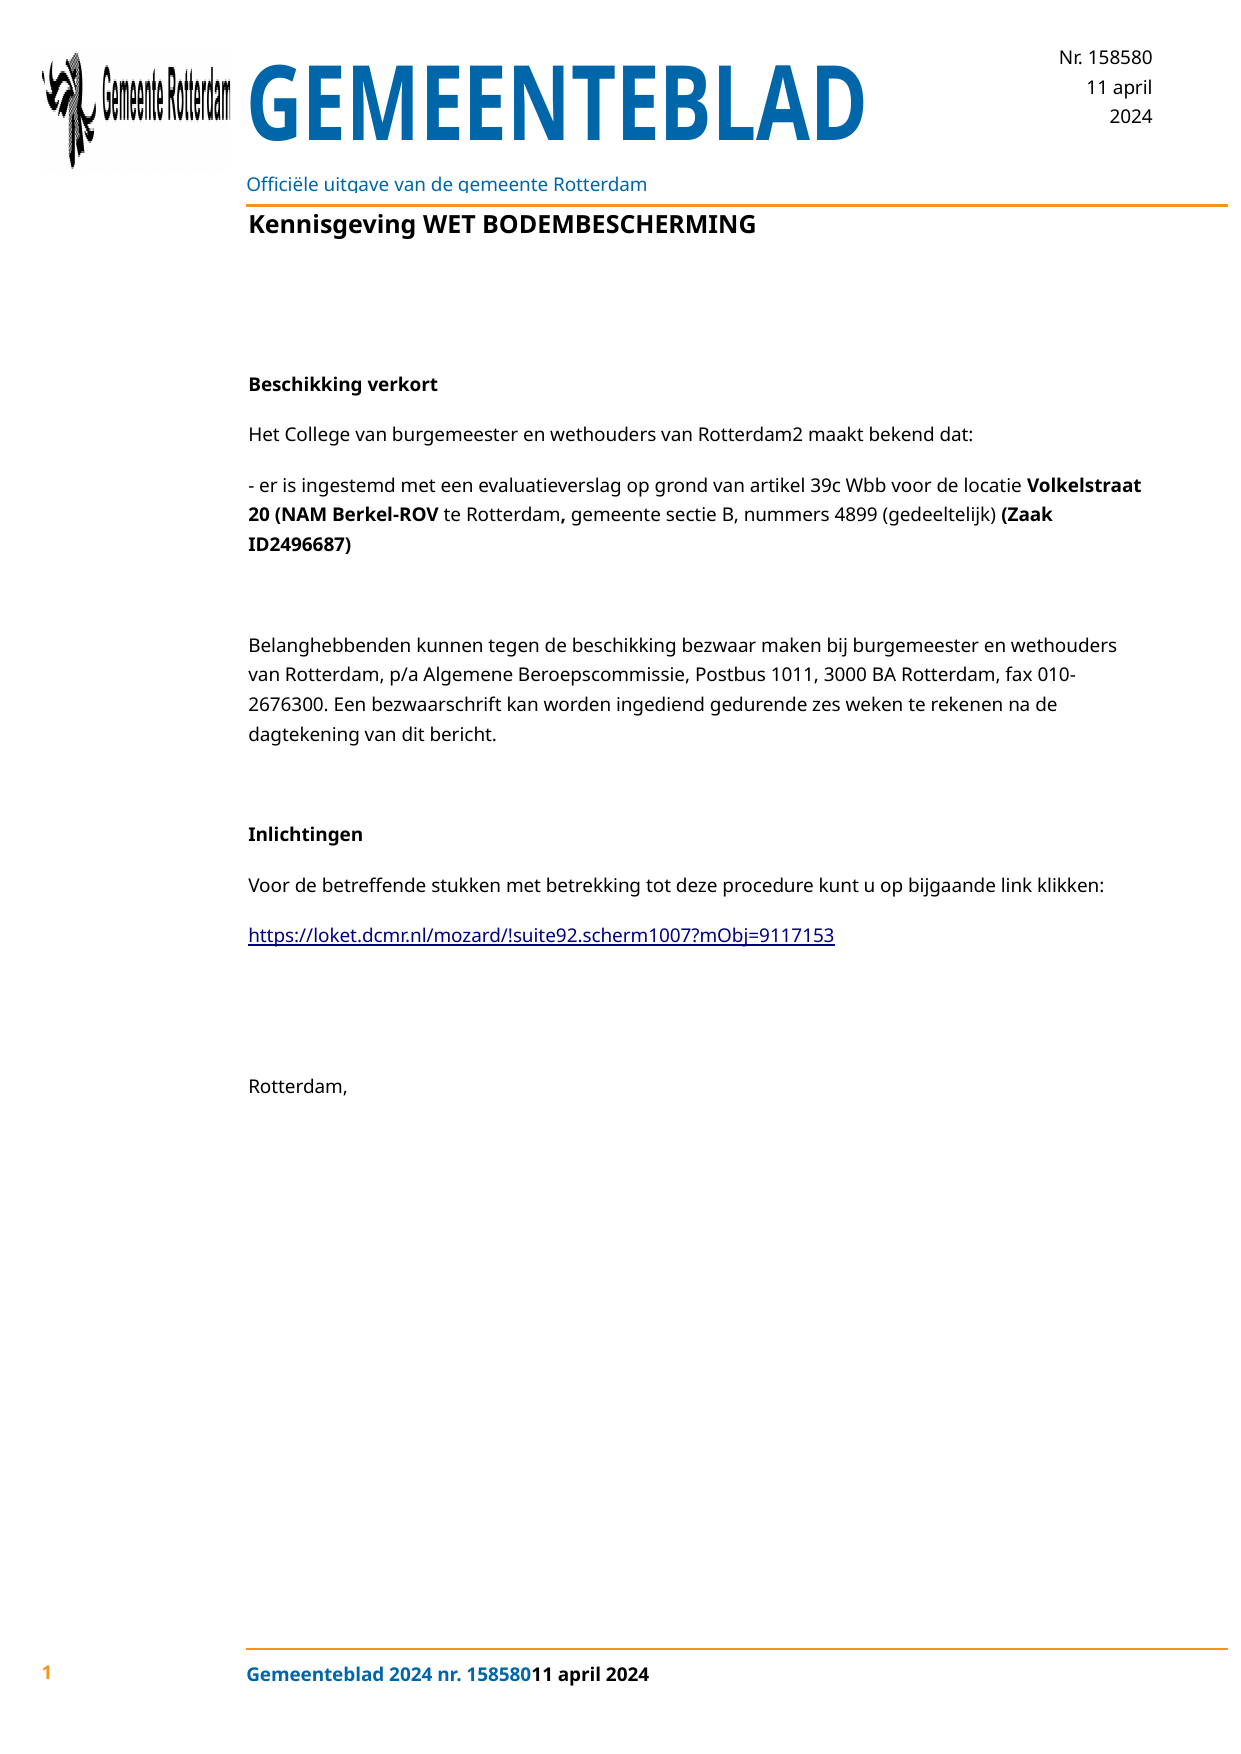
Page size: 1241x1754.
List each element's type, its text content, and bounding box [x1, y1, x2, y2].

text Het College van burgemeester en wethouders van Rotterdam2 maakt bekend dat: [248, 422, 1152, 447]
text https://loket.dcmr.nl/mozard/!suite92.scherm1007?mObj=9117153 [248, 922, 1152, 948]
text - er is ingestemd met een evaluatieverslag op grond van artikel 39c Wbb voor de locatie Volkelstraat 20 (NAM Berkel-ROV te Rotterdam, gemeente sectie B, nummers 4899 (gedeeltelijk) (Zaak ID2496687) [248, 472, 1152, 557]
text Voor de betreffende stukken met betrekking tot deze procedure kunt u op bijgaande link klikken: [248, 872, 1152, 898]
text Rotterdam, [248, 1074, 1152, 1099]
text Beschikking verkort [248, 371, 1152, 397]
text Inlichtingen [248, 822, 1152, 847]
text Kennisgeving WET BODEMBESCHERMING [248, 207, 1152, 241]
picture [41, 47, 231, 172]
text Belanghebbenden kunnen tegen de beschikking bezwaar maken bij burgemeester en wethouders van Rotterdam, p/a Algemene Beroepscommissie, Postbus 1011, 3000 BA Rotterdam, fax 010-2676300. Een bezwaarschrift kan worden ingediend gedurende zes weken te rekenen na de dagtekening van dit bericht. [248, 632, 1152, 746]
